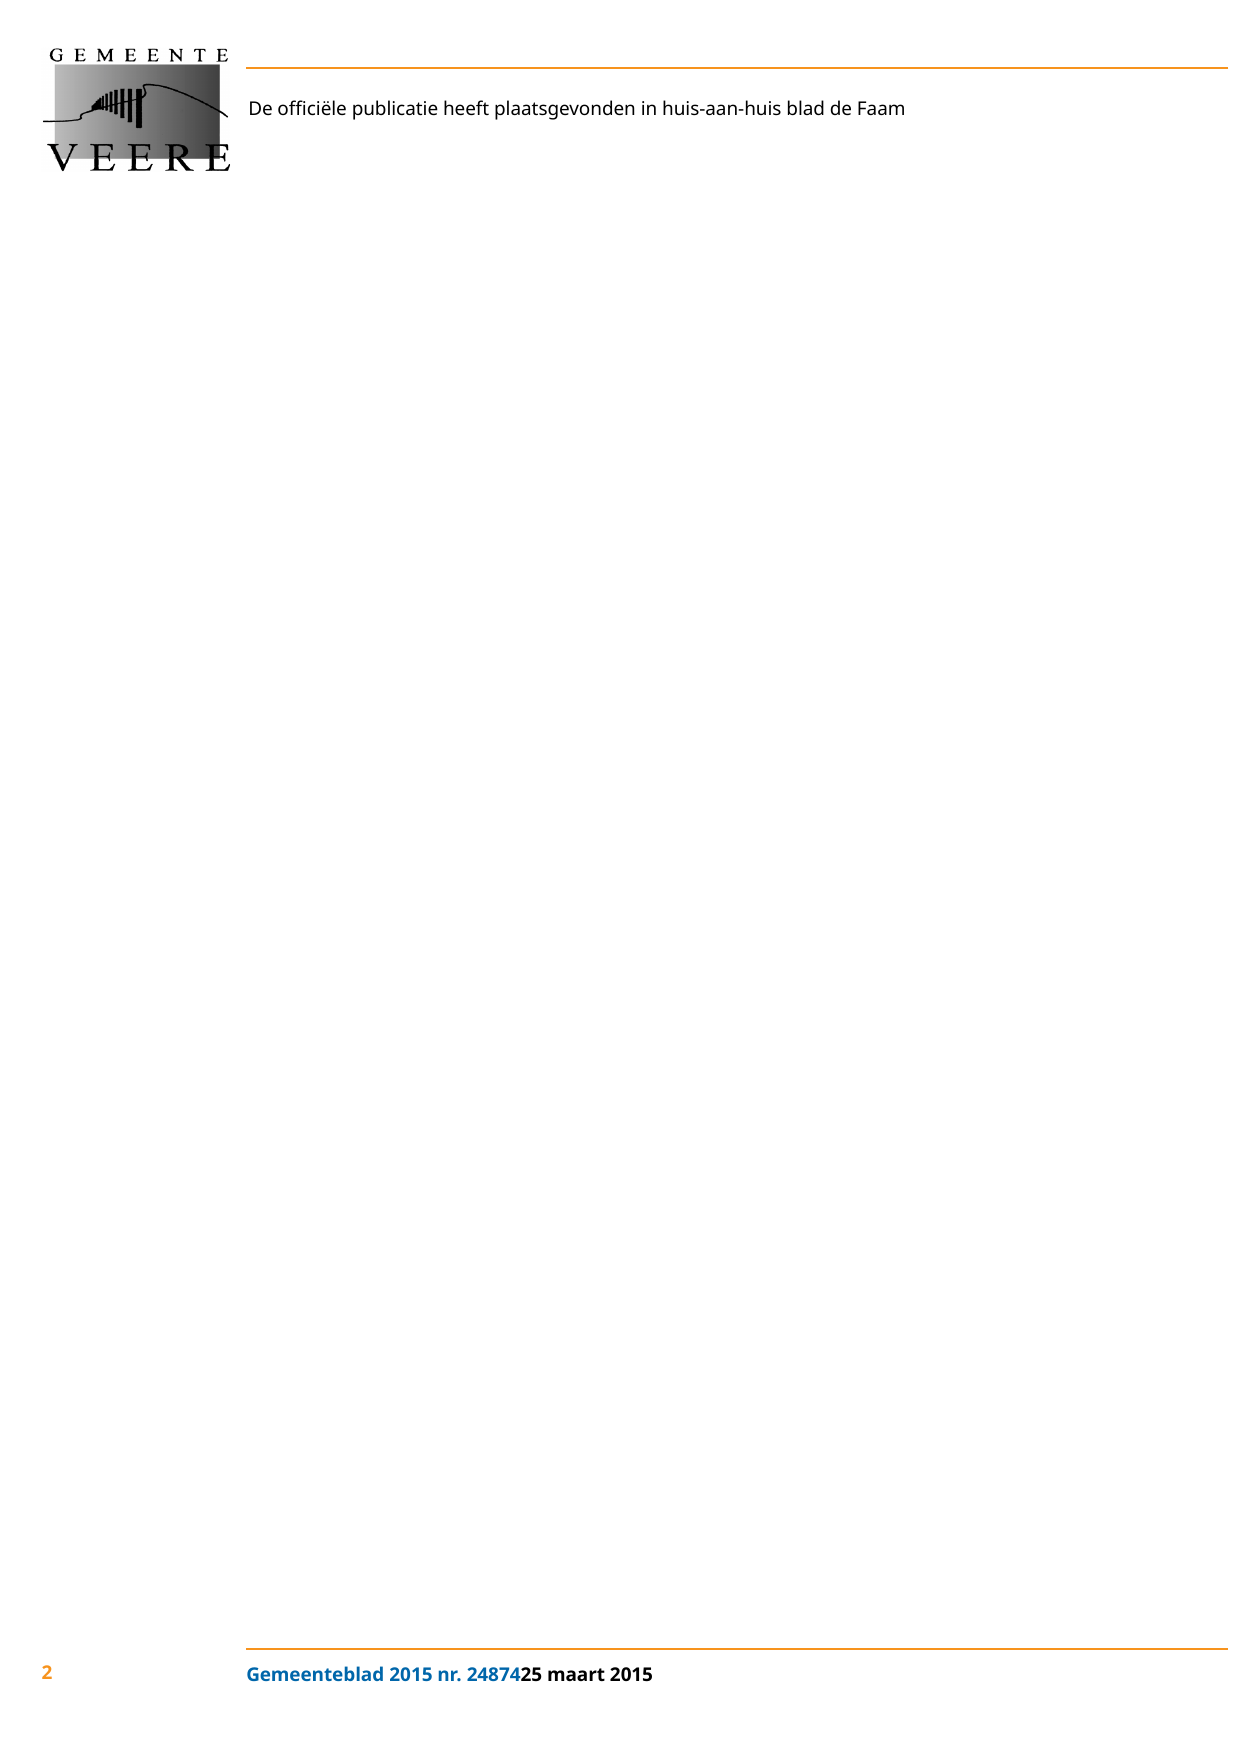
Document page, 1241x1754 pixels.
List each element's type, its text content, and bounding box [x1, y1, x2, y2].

text De officiële publicatie heeft plaatsgevonden in huis-aan-huis blad de Faam [248, 95, 1152, 121]
picture [41, 47, 231, 172]
